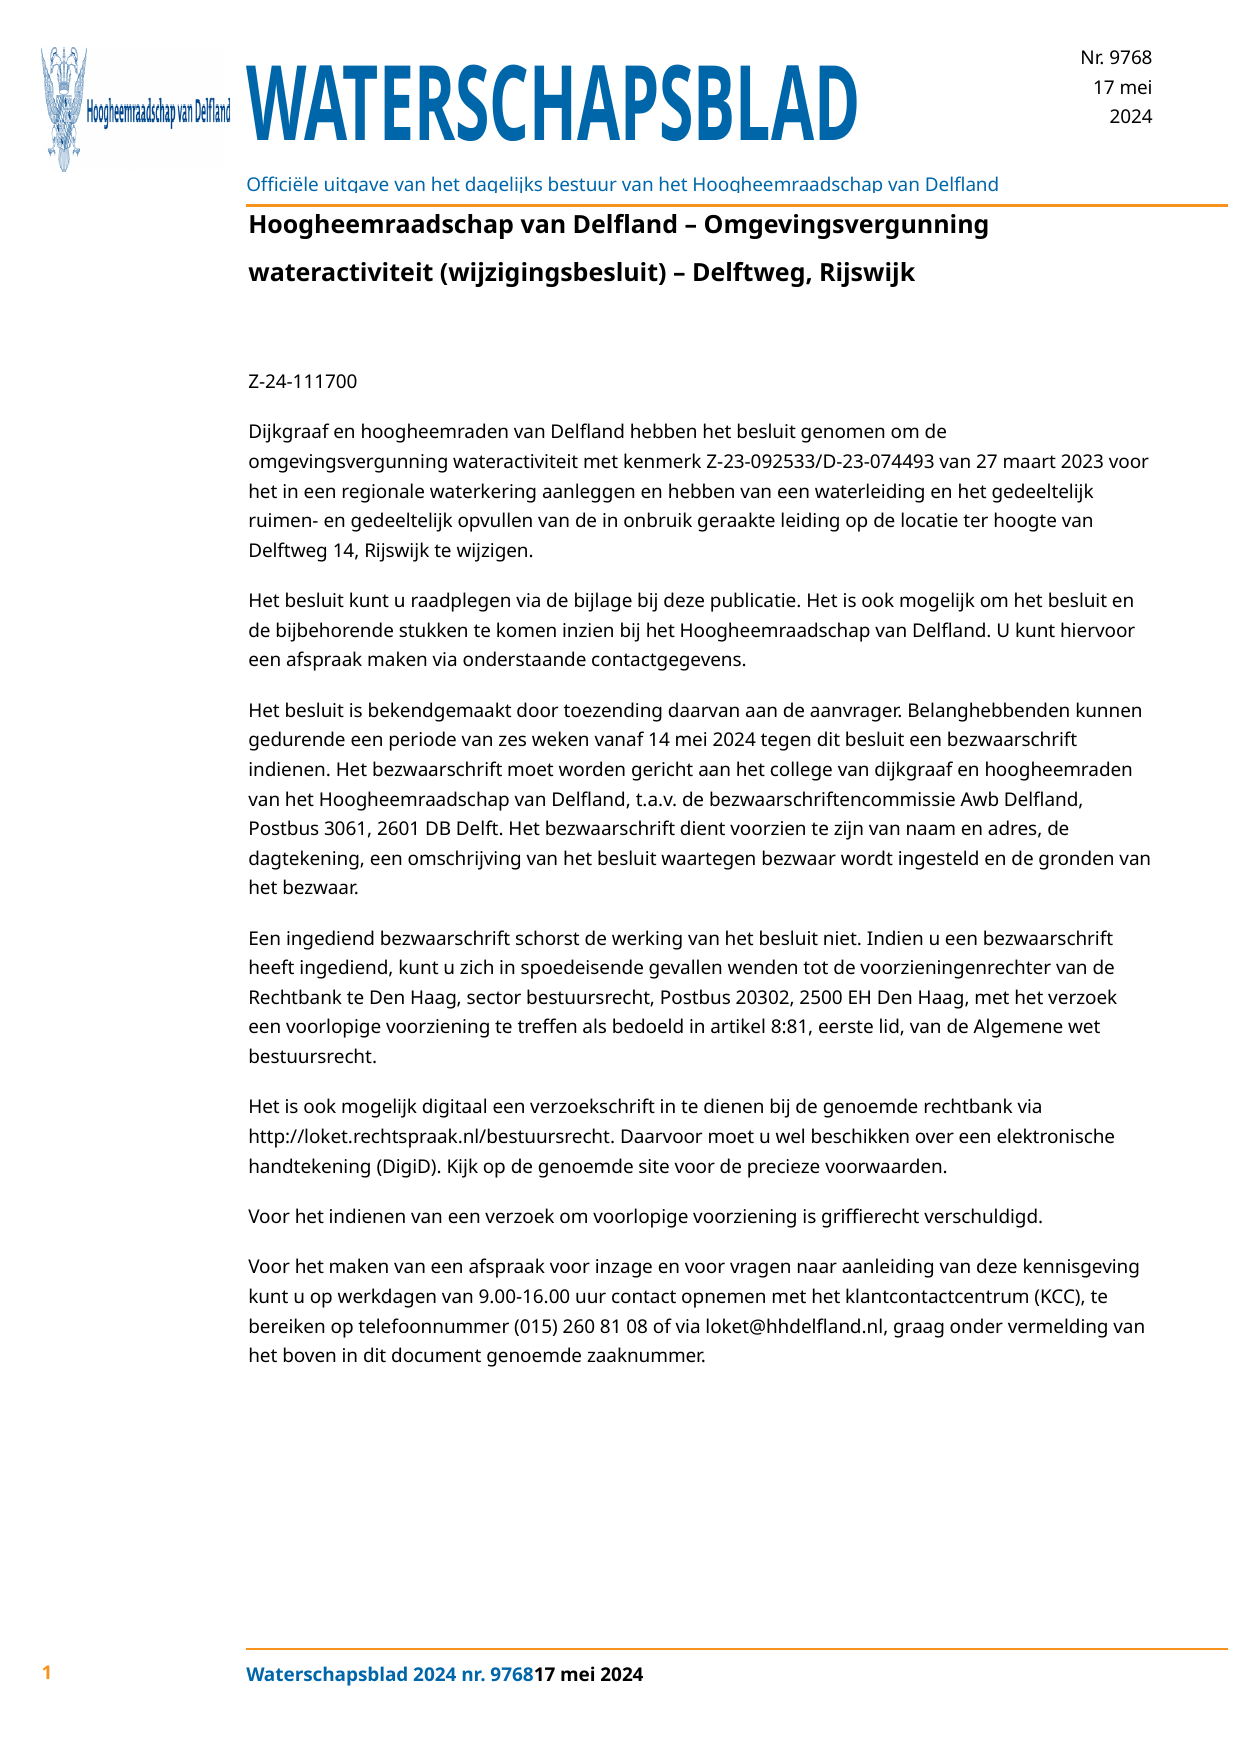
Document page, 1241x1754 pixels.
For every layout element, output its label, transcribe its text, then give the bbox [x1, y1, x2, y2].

text Voor het maken van een afspraak voor inzage en voor vragen naar aanleiding van deze kennisgeving kunt u op werkdagen van 9.00-16.00 uur contact opnemen met het klantcontactcentrum (KCC), te bereiken op telefoonnummer (015) 260 81 08 of via loket@hhdelfland.nl, graag onder vermelding van het boven in dit document genoemde zaaknummer. [248, 1254, 1152, 1368]
text Een ingediend bezwaarschrift schorst de werking van het besluit niet. Indien u een bezwaarschrift heeft ingediend, kunt u zich in spoedeisende gevallen wenden tot de voorzieningenrechter van de Rechtbank te Den Haag, sector bestuursrecht, Postbus 20302, 2500 EH Den Haag, met het verzoek een voorlopige voorziening te treffen als bedoeld in artikel 8:81, eerste lid, van de Algemene wet bestuursrecht. [248, 925, 1152, 1069]
text Z-24-111700 [248, 368, 1152, 394]
text Hoogheemraadschap van Delfland – Omgevingsvergunning wateractiviteit (wijzigingsbesluit) – Delftweg, Rijswijk [248, 207, 1152, 288]
picture [41, 47, 231, 172]
text Het is ook mogelijk digitaal een verzoekschrift in te dienen bij de genoemde rechtbank via http://loket.rechtspraak.nl/bestuursrecht. Daarvoor moet u wel beschikken over een elektronische handtekening (DigiD). Kijk op de genoemde site voor de precieze voorwaarden. [248, 1094, 1152, 1179]
text Het besluit kunt u raadplegen via de bijlage bij deze publicatie. Het is ook mogelijk om het besluit en de bijbehorende stukken te komen inzien bij het Hoogheemraadschap van Delfland. U kunt hiervoor een afspraak maken via onderstaande contactgegevens. [248, 587, 1152, 672]
text Dijkgraaf en hoogheemraden van Delfland hebben het besluit genomen om de omgevingsvergunning wateractiviteit met kenmerk Z-23-092533/D-23-074493 van 27 maart 2023 voor het in een regionale waterkering aanleggen en hebben van een waterleiding en het gedeeltelijk ruimen- en gedeeltelijk opvullen van de in onbruik geraakte leiding op de locatie ter hoogte van Delftweg 14, Rijswijk te wijzigen. [248, 419, 1152, 563]
text Voor het indienen van een verzoek om voorlopige voorziening is griffierecht verschuldigd. [248, 1203, 1152, 1229]
text Het besluit is bekendgemaakt door toezending daarvan aan de aanvrager. Belanghebbenden kunnen gedurende een periode van zes weken vanaf 14 mei 2024 tegen dit besluit een bezwaarschrift indienen. Het bezwaarschrift moet worden gericht aan het college van dijkgraaf en hoogheemraden van het Hoogheemraadschap van Delfland, t.a.v. de bezwaarschriftencommissie Awb Delfland, Postbus 3061, 2601 DB Delft. Het bezwaarschrift dient voorzien te zijn van naam en adres, de dagtekening, een omschrijving van het besluit waartegen bezwaar wordt ingesteld en de gronden van het bezwaar. [248, 697, 1152, 900]
